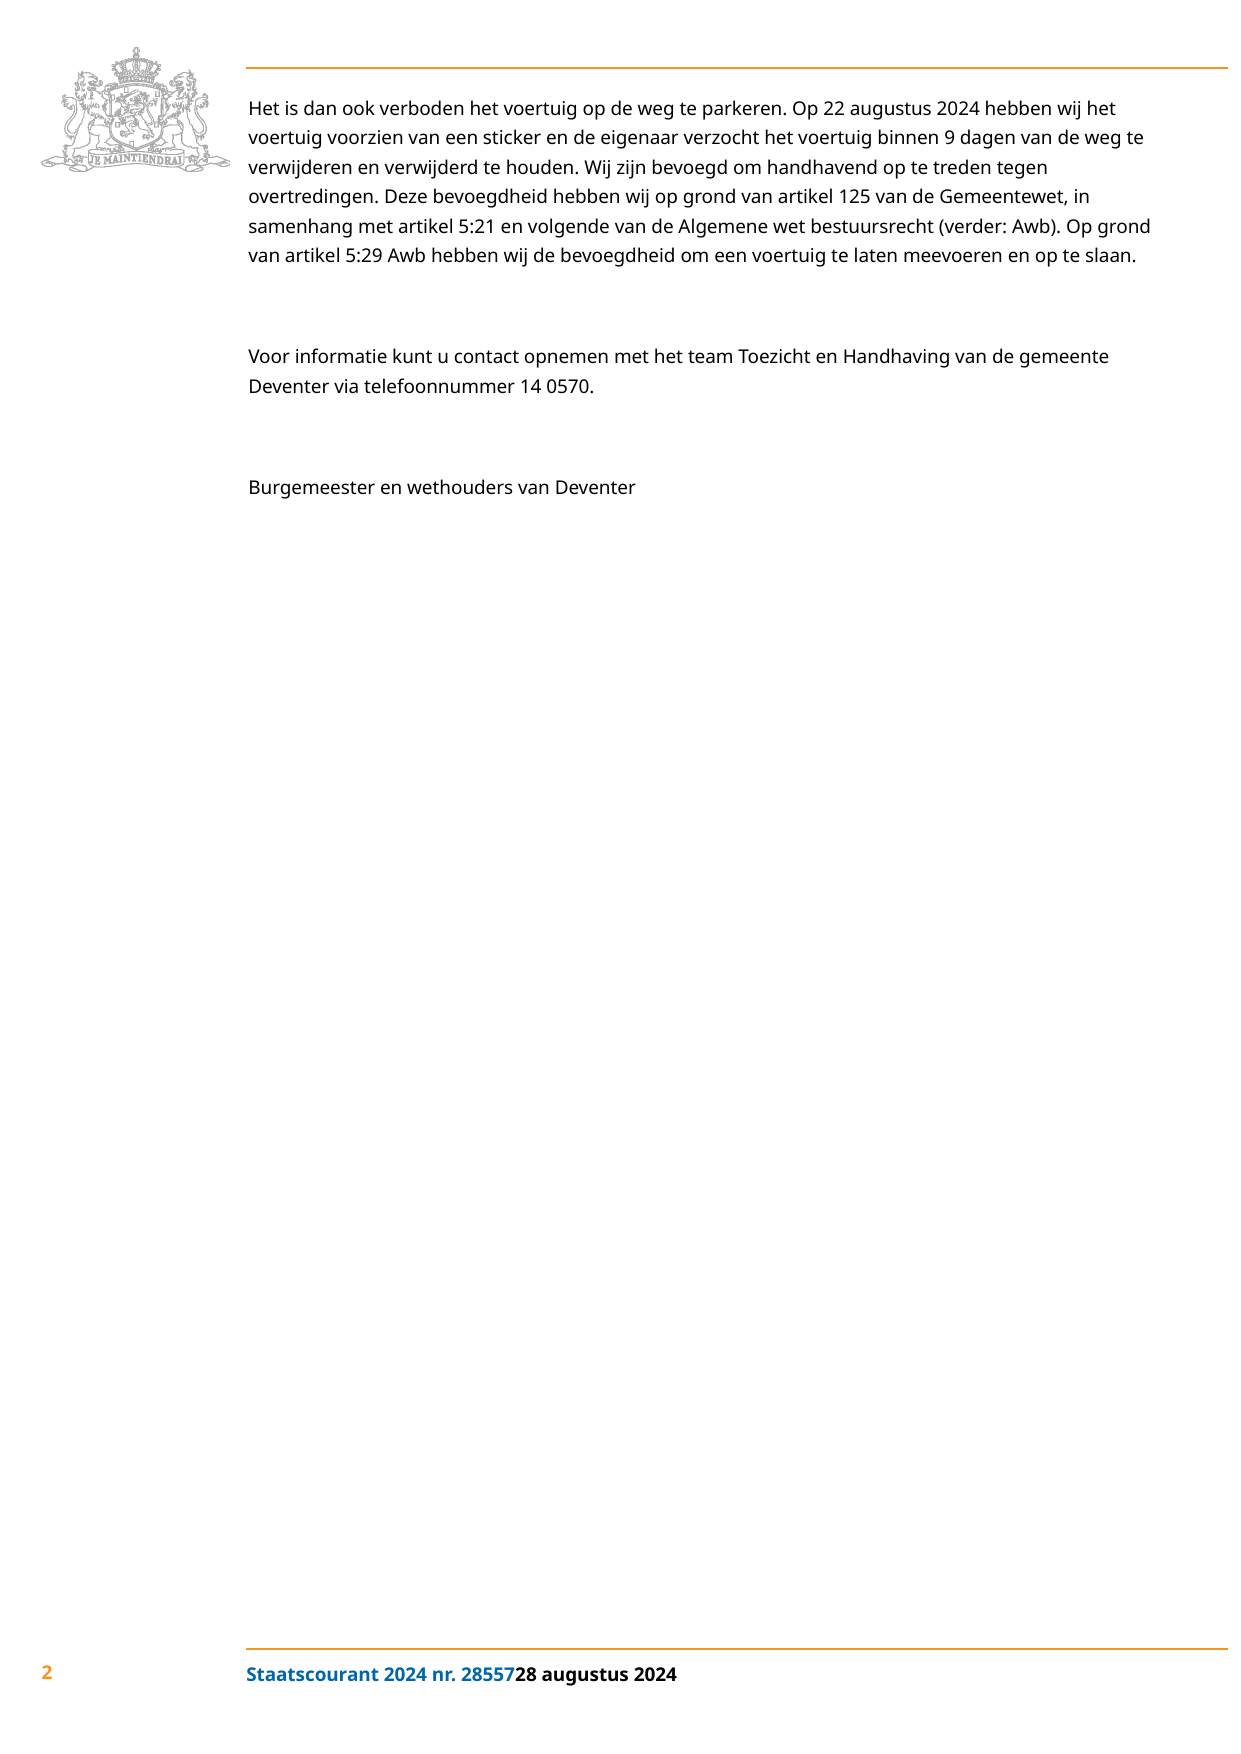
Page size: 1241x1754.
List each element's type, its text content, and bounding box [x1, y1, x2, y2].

text Voor informatie kunt u contact opnemen met het team Toezicht en Handhaving van de gemeente Deventer via telefoonnummer 14 0570. [248, 343, 1152, 399]
text Burgemeester en wethouders van Deventer [248, 474, 1152, 500]
text Het is dan ook verboden het voertuig op de weg te parkeren. Op 22 augustus 2024 hebben wij het voertuig voorzien van een sticker en de eigenaar verzocht het voertuig binnen 9 dagen van de weg te verwijderen en verwijderd te houden. Wij zijn bevoegd om handhavend op te treden tegen overtredingen. Deze bevoegdheid hebben wij op grond van artikel 125 van de Gemeentewet, in samenhang met artikel 5:21 en volgende van de Algemene wet bestuursrecht (verder: Awb). Op grond van artikel 5:29 Awb hebben wij de bevoegdheid om een voertuig te laten meevoeren en op te slaan. [248, 95, 1152, 268]
picture [41, 47, 231, 172]
